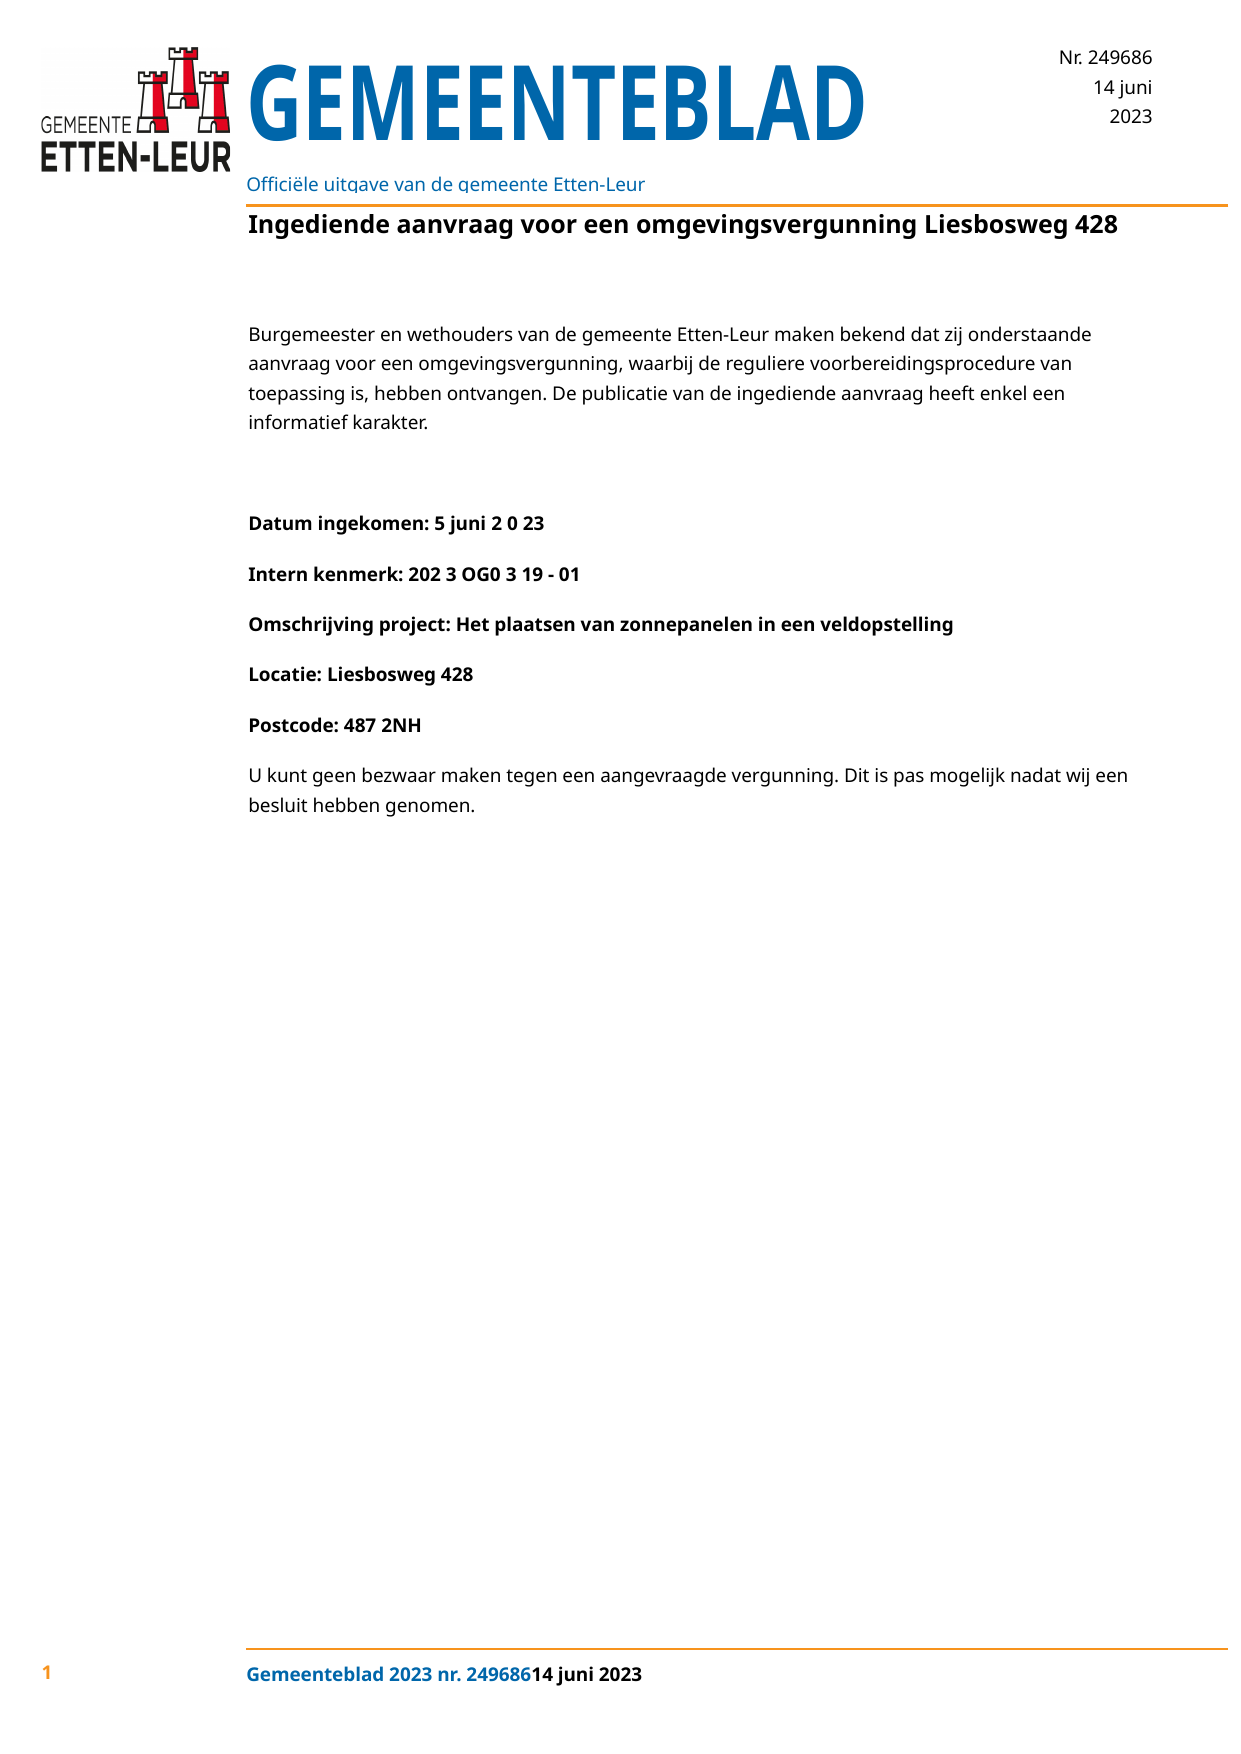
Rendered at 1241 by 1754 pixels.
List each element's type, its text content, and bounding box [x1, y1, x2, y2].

text Burgemeester en wethouders van de gemeente Etten-Leur maken bekend dat zij onderstaande aanvraag voor een omgevingsvergunning, waarbij de reguliere voorbereidingsprocedure van toepassing is, hebben ontvangen. De publicatie van de ingediende aanvraag heeft enkel een informatief karakter. [248, 321, 1152, 435]
text Datum ingekomen: 5 juni 2 0 23 [248, 510, 1152, 536]
picture [41, 47, 231, 172]
text Intern kenmerk: 202 3 OG0 3 19 - 01 [248, 561, 1152, 586]
text Ingediende aanvraag voor een omgevingsvergunning Liesbosweg 428 [248, 207, 1152, 241]
text Locatie: Liesbosweg 428 [248, 662, 1152, 687]
text U kunt geen bezwaar maken tegen een aangevraagde vergunning. Dit is pas mogelijk nadat wij een besluit hebben genomen. [248, 762, 1152, 818]
text Postcode: 487 2NH [248, 712, 1152, 738]
text Omschrijving project: Het plaatsen van zonnepanelen in een veldopstelling [248, 611, 1152, 637]
